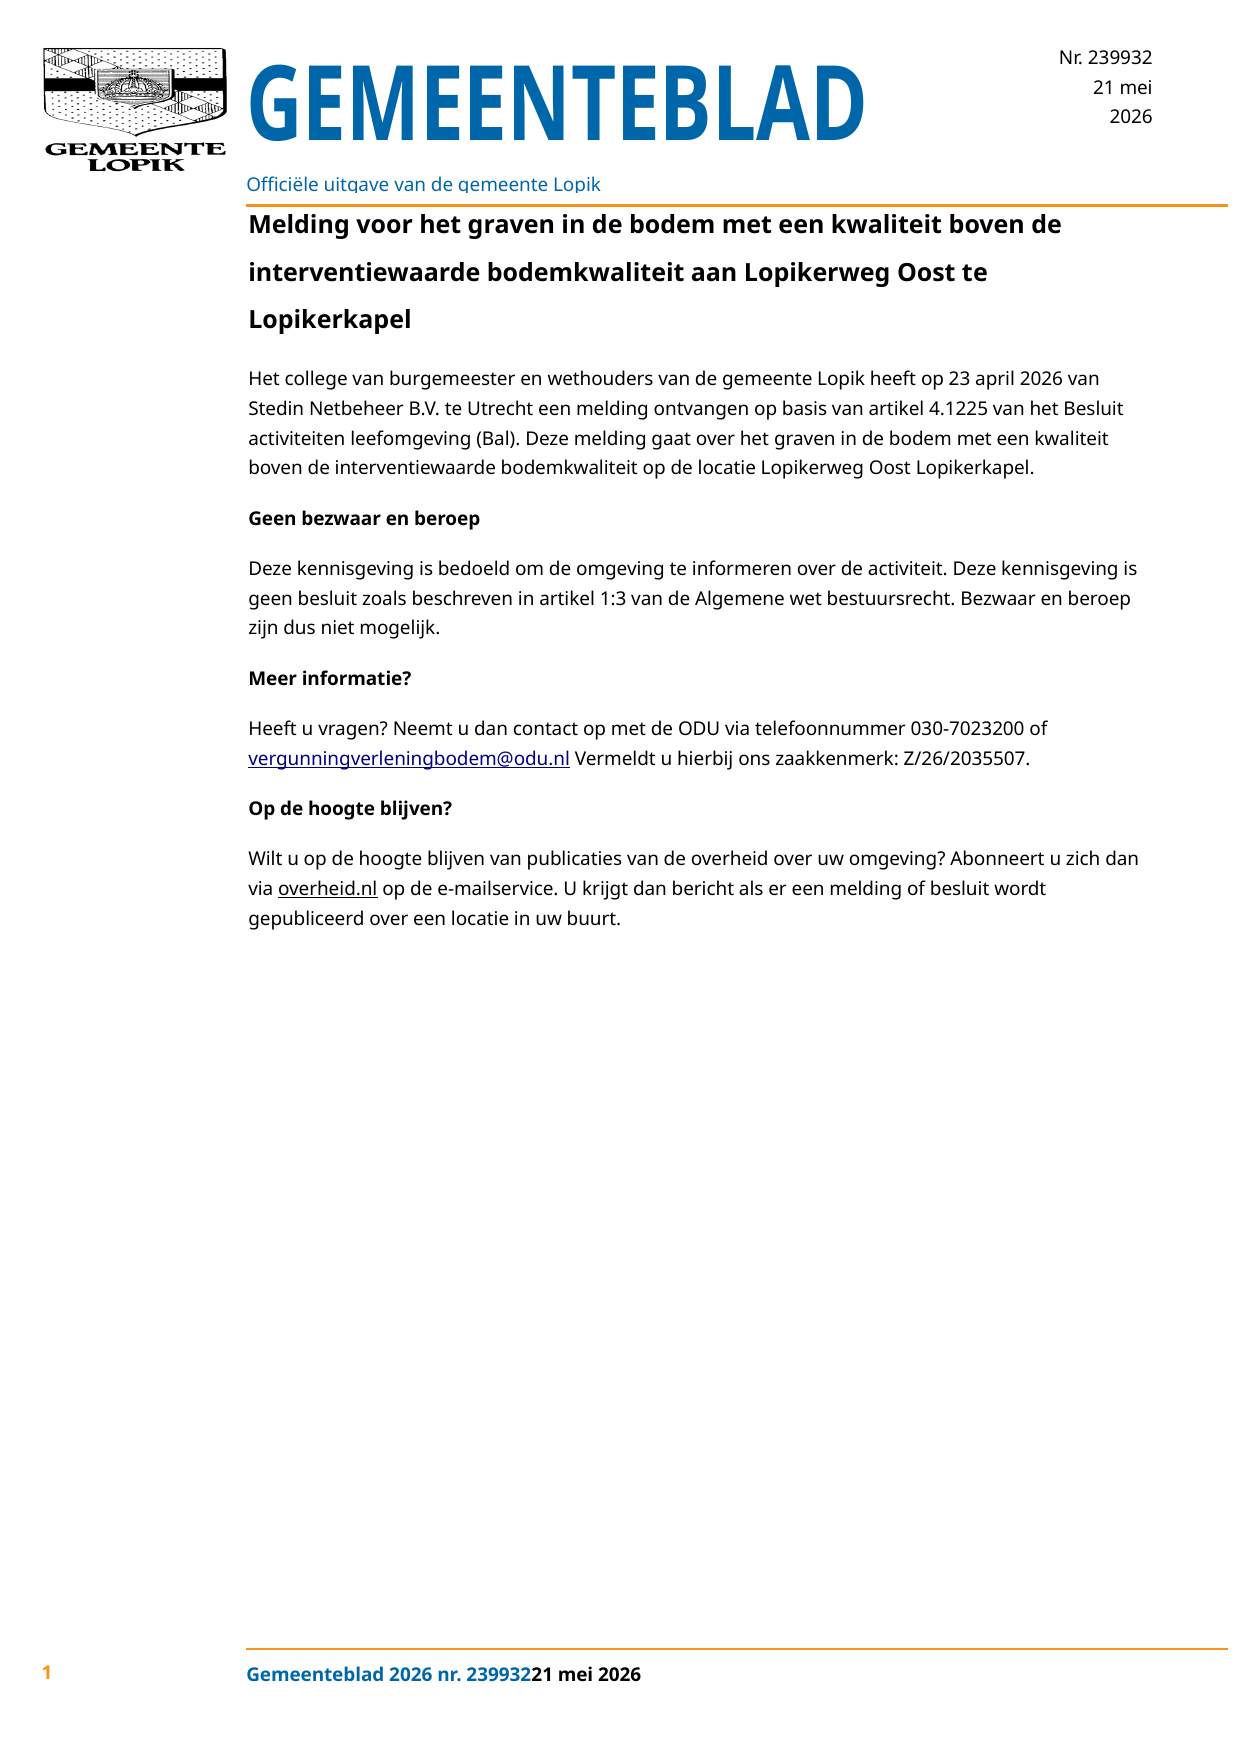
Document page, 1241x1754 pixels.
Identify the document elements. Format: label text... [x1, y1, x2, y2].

text Heeft u vragen? Neemt u dan contact op met de ODU via telefoonnummer 030-7023200 of vergunningverleningbodem@odu.nl Vermeldt u hierbij ons zaakkenmerk: Z/26/2035507. [248, 715, 1152, 770]
picture [41, 47, 231, 172]
text Geen bezwaar en beroep [248, 505, 1152, 530]
text Het college van burgemeester en wethouders van de gemeente Lopik heeft op 23 april 2026 van Stedin Netbeheer B.V. te Utrecht een melding ontvangen op basis van artikel 4.1225 van het Besluit activiteiten leefomgeving (Bal). Deze melding gaat over het graven in de bodem met een kwaliteit boven de interventiewaarde bodemkwaliteit op de locatie Lopikerweg Oost Lopikerkapel. [248, 366, 1152, 480]
text Deze kennisgeving is bedoeld om de omgeving te informeren over de activiteit. Deze kennisgeving is geen besluit zoals beschreven in artikel 1:3 van de Algemene wet bestuursrecht. Bezwaar en beroep zijn dus niet mogelijk. [248, 555, 1152, 640]
text Melding voor het graven in de bodem met een kwaliteit boven de interventiewaarde bodemkwaliteit aan Lopikerweg Oost te Lopikerkapel [248, 207, 1152, 336]
text Meer informatie? [248, 665, 1152, 690]
text Wilt u op de hoogte blijven van publicaties van de overheid over uw omgeving? Abonneert u zich dan via overheid.nl op de e-mailservice. U krijgt dan bericht als er een melding of besluit wordt gepubliceerd over een locatie in uw buurt. [248, 846, 1152, 930]
text Op de hoogte blijven? [248, 795, 1152, 821]
